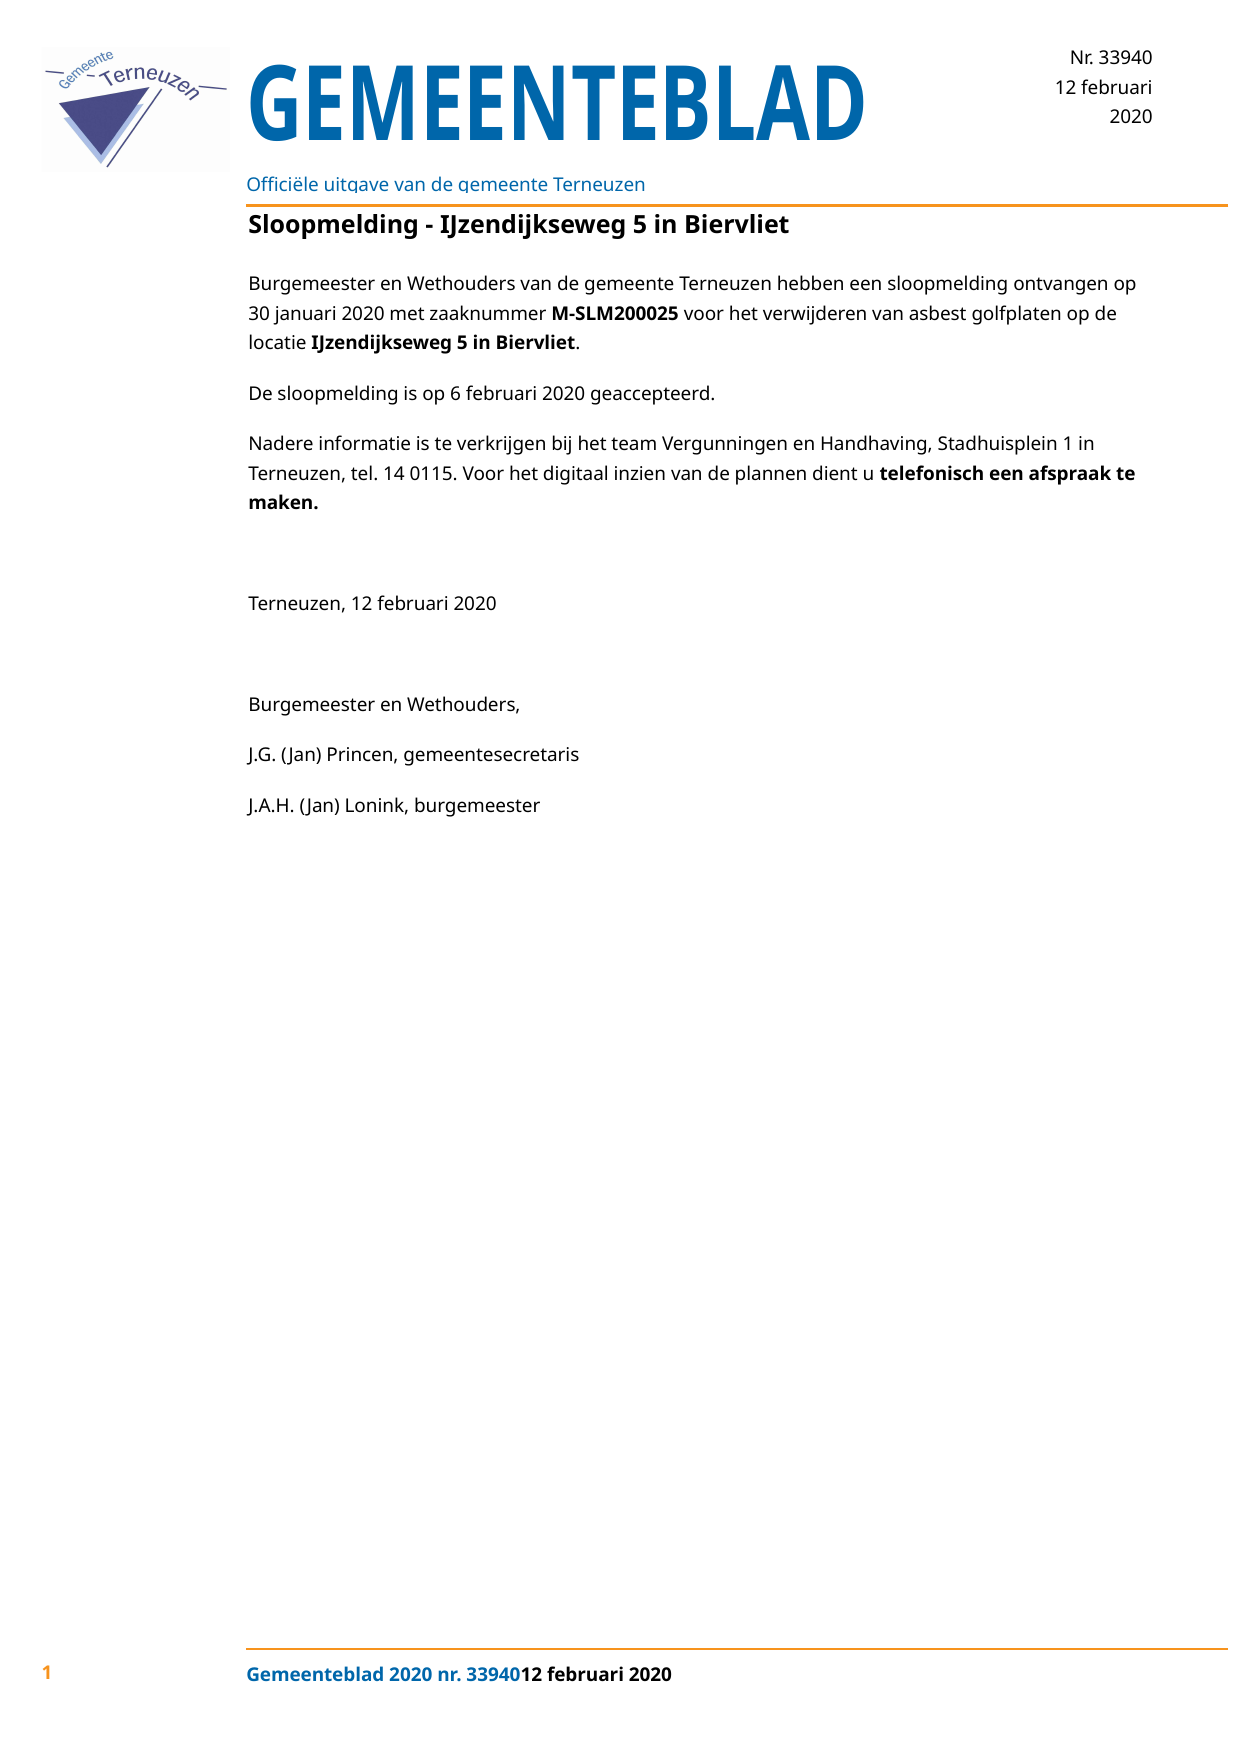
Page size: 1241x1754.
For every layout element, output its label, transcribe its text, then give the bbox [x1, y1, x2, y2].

text Sloopmelding - IJzendijkseweg 5 in Biervliet [248, 207, 1152, 241]
picture [41, 47, 231, 172]
text J.G. (Jan) Princen, gemeentesecretaris [248, 742, 1152, 767]
text Nadere informatie is te verkrijgen bij het team Vergunningen en Handhaving, Stadhuisplein 1 in Terneuzen, tel. 14 0115. Voor het digitaal inzien van de plannen dient u telefonisch een afspraak te maken. [248, 430, 1152, 515]
text J.A.H. (Jan) Lonink, burgemeester [248, 792, 1152, 818]
text De sloopmelding is op 6 februari 2020 geaccepteerd. [248, 380, 1152, 406]
text Terneuzen, 12 februari 2020 [248, 590, 1152, 616]
text Burgemeester en Wethouders van de gemeente Terneuzen hebben een sloopmelding ontvangen op 30 januari 2020 met zaaknummer M-SLM200025 voor het verwijderen van asbest golfplaten op de locatie IJzendijkseweg 5 in Biervliet. [248, 270, 1152, 355]
text Burgemeester en Wethouders, [248, 691, 1152, 717]
